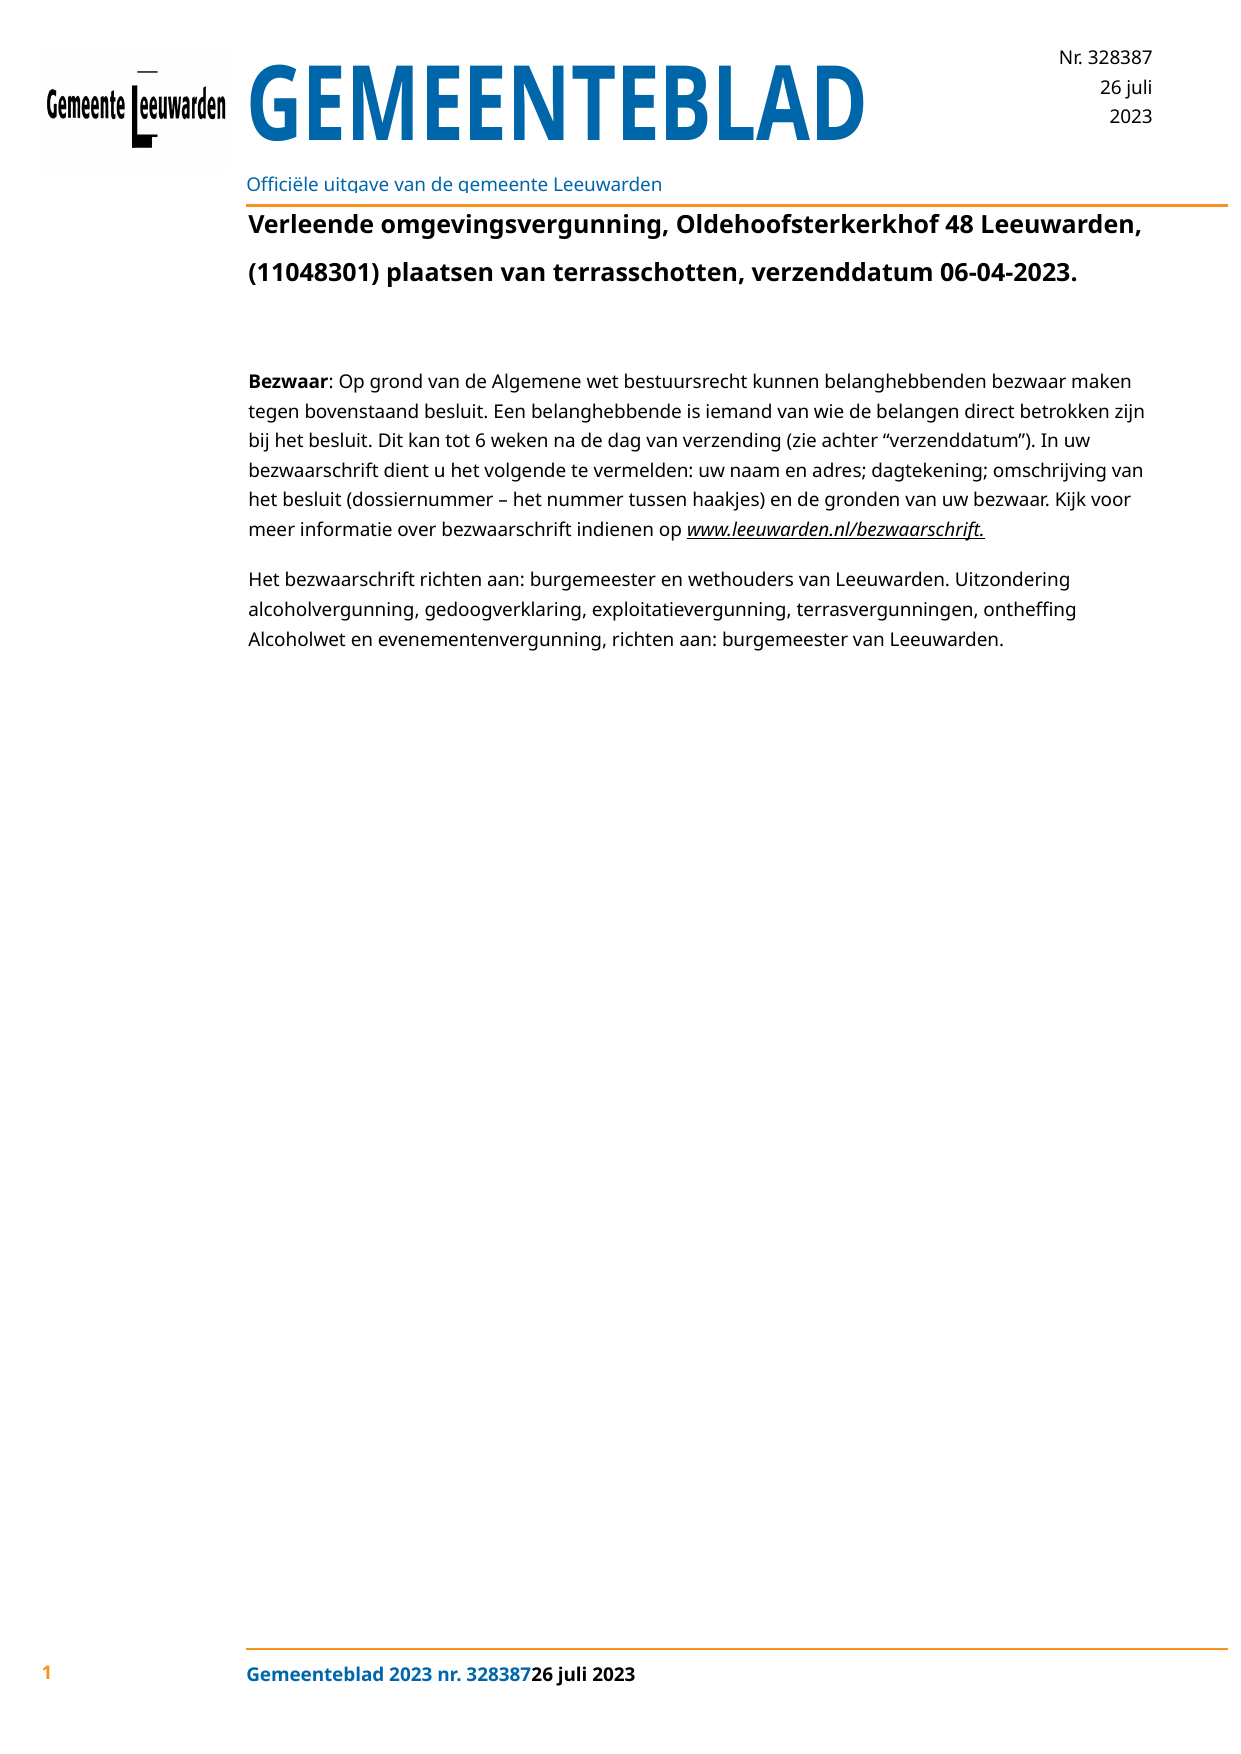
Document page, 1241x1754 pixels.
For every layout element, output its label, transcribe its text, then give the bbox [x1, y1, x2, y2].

text Het bezwaarschrift richten aan: burgemeester en wethouders van Leeuwarden. Uitzondering alcoholvergunning, gedoogverklaring, exploitatievergunning, terrasvergunningen, ontheffing Alcoholwet en evenementenvergunning, richten aan: burgemeester van Leeuwarden. [248, 567, 1152, 652]
text Verleende omgevingsvergunning, Oldehoofsterkerkhof 48 Leeuwarden, (11048301) plaatsen van terrasschotten, verzenddatum 06-04-2023. [248, 207, 1152, 288]
picture [41, 47, 231, 172]
text Bezwaar: Op grond van de Algemene wet bestuursrecht kunnen belanghebbenden bezwaar maken tegen bovenstaand besluit. Een belanghebbende is iemand van wie de belangen direct betrokken zijn bij het besluit. Dit kan tot 6 weken na de dag van verzending (zie achter “verzenddatum”). In uw bezwaarschrift dient u het volgende te vermelden: uw naam en adres; dagtekening; omschrijving van het besluit (dossiernummer – het nummer tussen haakjes) en de gronden van uw bezwaar. Kijk voor meer informatie over bezwaarschrift indienen op www.leeuwarden.nl/bezwaarschrift. [248, 368, 1152, 542]
